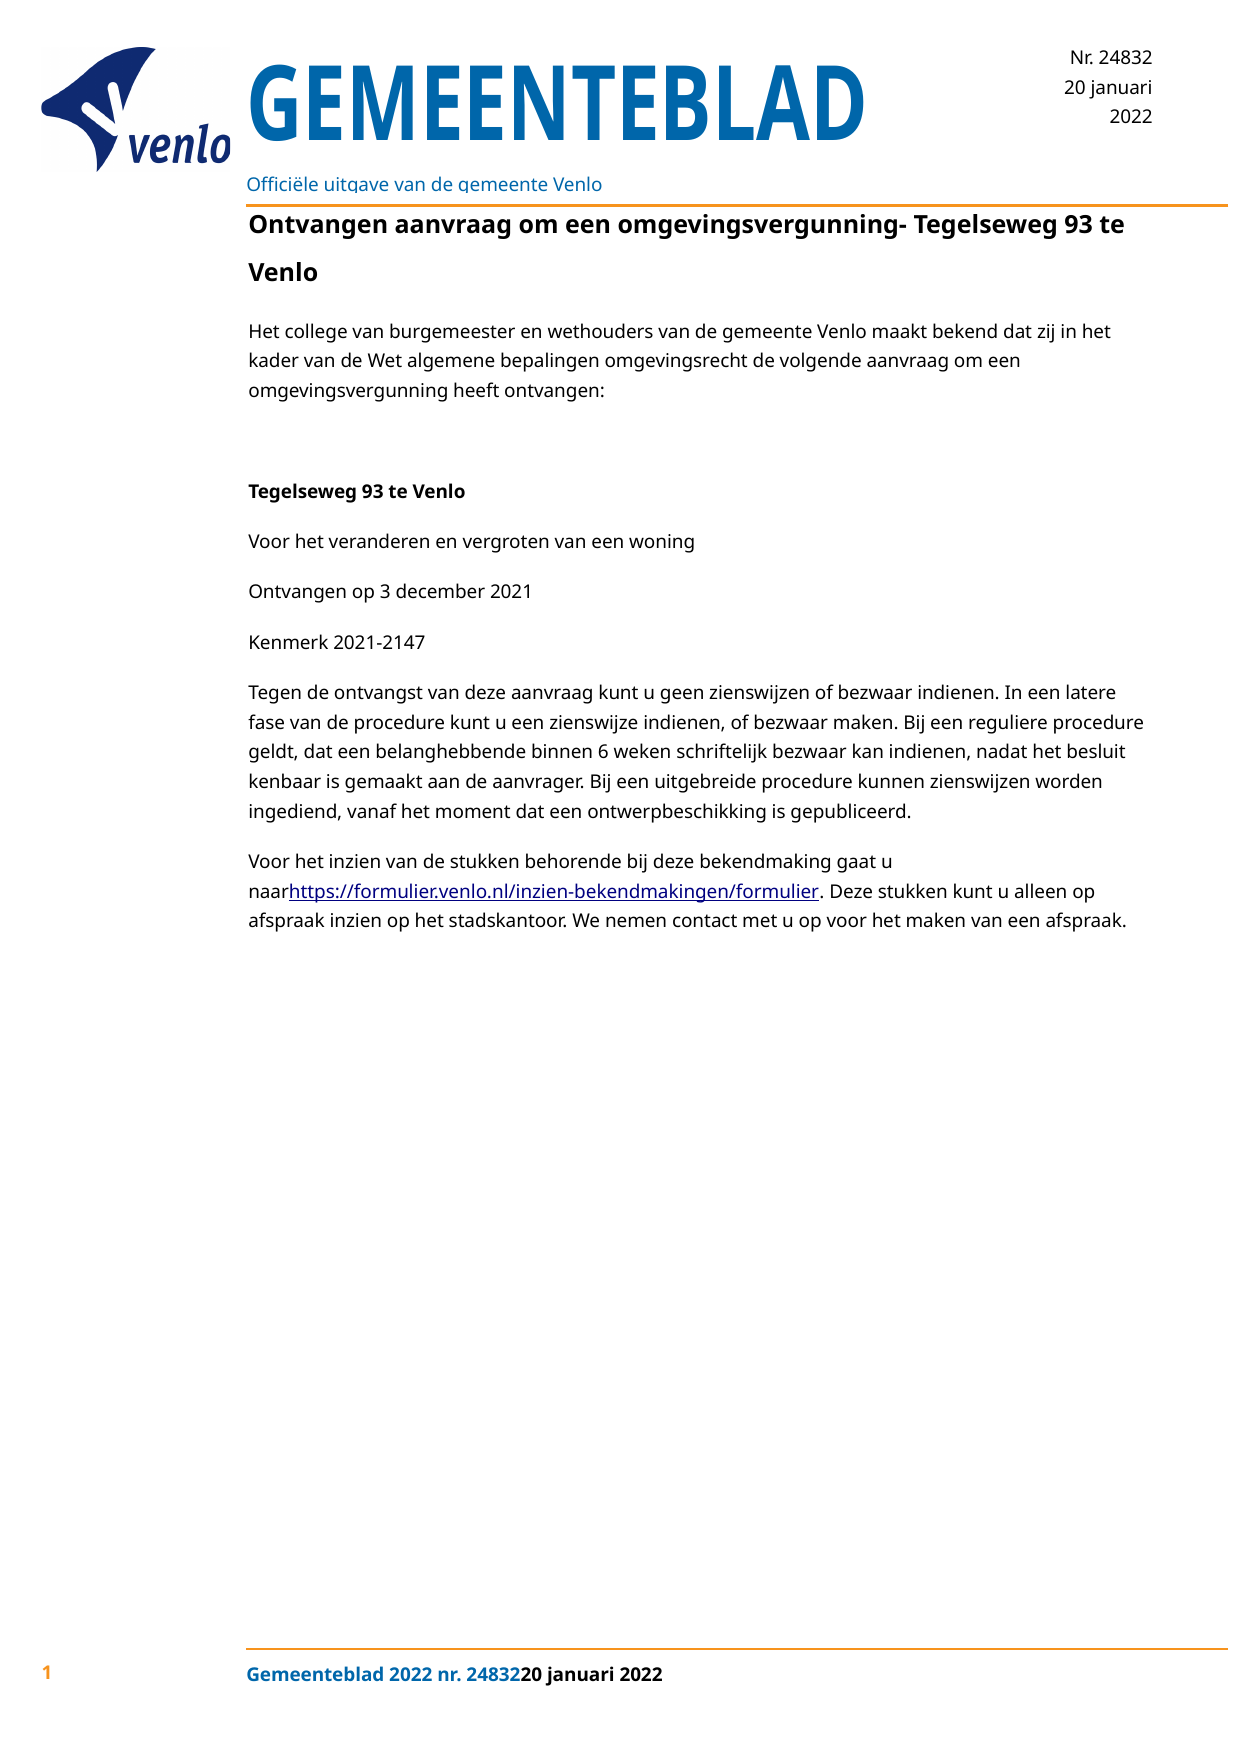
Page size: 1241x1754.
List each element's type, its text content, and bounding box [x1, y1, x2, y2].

text Tegen de ontvangst van deze aanvraag kunt u geen zienswijzen of bezwaar indienen. In een latere fase van de procedure kunt u een zienswijze indienen, of bezwaar maken. Bij een reguliere procedure geldt, dat een belanghebbende binnen 6 weken schriftelijk bezwaar kan indienen, nadat het besluit kenbaar is gemaakt aan de aanvrager. Bij een uitgebreide procedure kunnen zienswijzen worden ingediend, vanaf het moment dat een ontwerpbeschikking is gepubliceerd. [248, 679, 1152, 824]
text Het college van burgemeester en wethouders van de gemeente Venlo maakt bekend dat zij in het kader van de Wet algemene bepalingen omgevingsrecht de volgende aanvraag om een omgevingsvergunning heeft ontvangen: [248, 318, 1152, 403]
text Tegelseweg 93 te Venlo [248, 478, 1152, 504]
text Voor het veranderen en vergroten van een woning [248, 528, 1152, 554]
text Ontvangen op 3 december 2021 [248, 579, 1152, 604]
text Kenmerk 2021-2147 [248, 629, 1152, 655]
text Ontvangen aanvraag om een omgevingsvergunning- Tegelseweg 93 te Venlo [248, 207, 1152, 288]
picture [41, 47, 231, 172]
text Voor het inzien van de stukken behorende bij deze bekendmaking gaat u naarhttps://formulier.venlo.nl/inzien-bekendmakingen/formulier. Deze stukken kunt u alleen op afspraak inzien op het stadskantoor. We nemen contact met u op voor het maken van een afspraak. [248, 848, 1152, 933]
